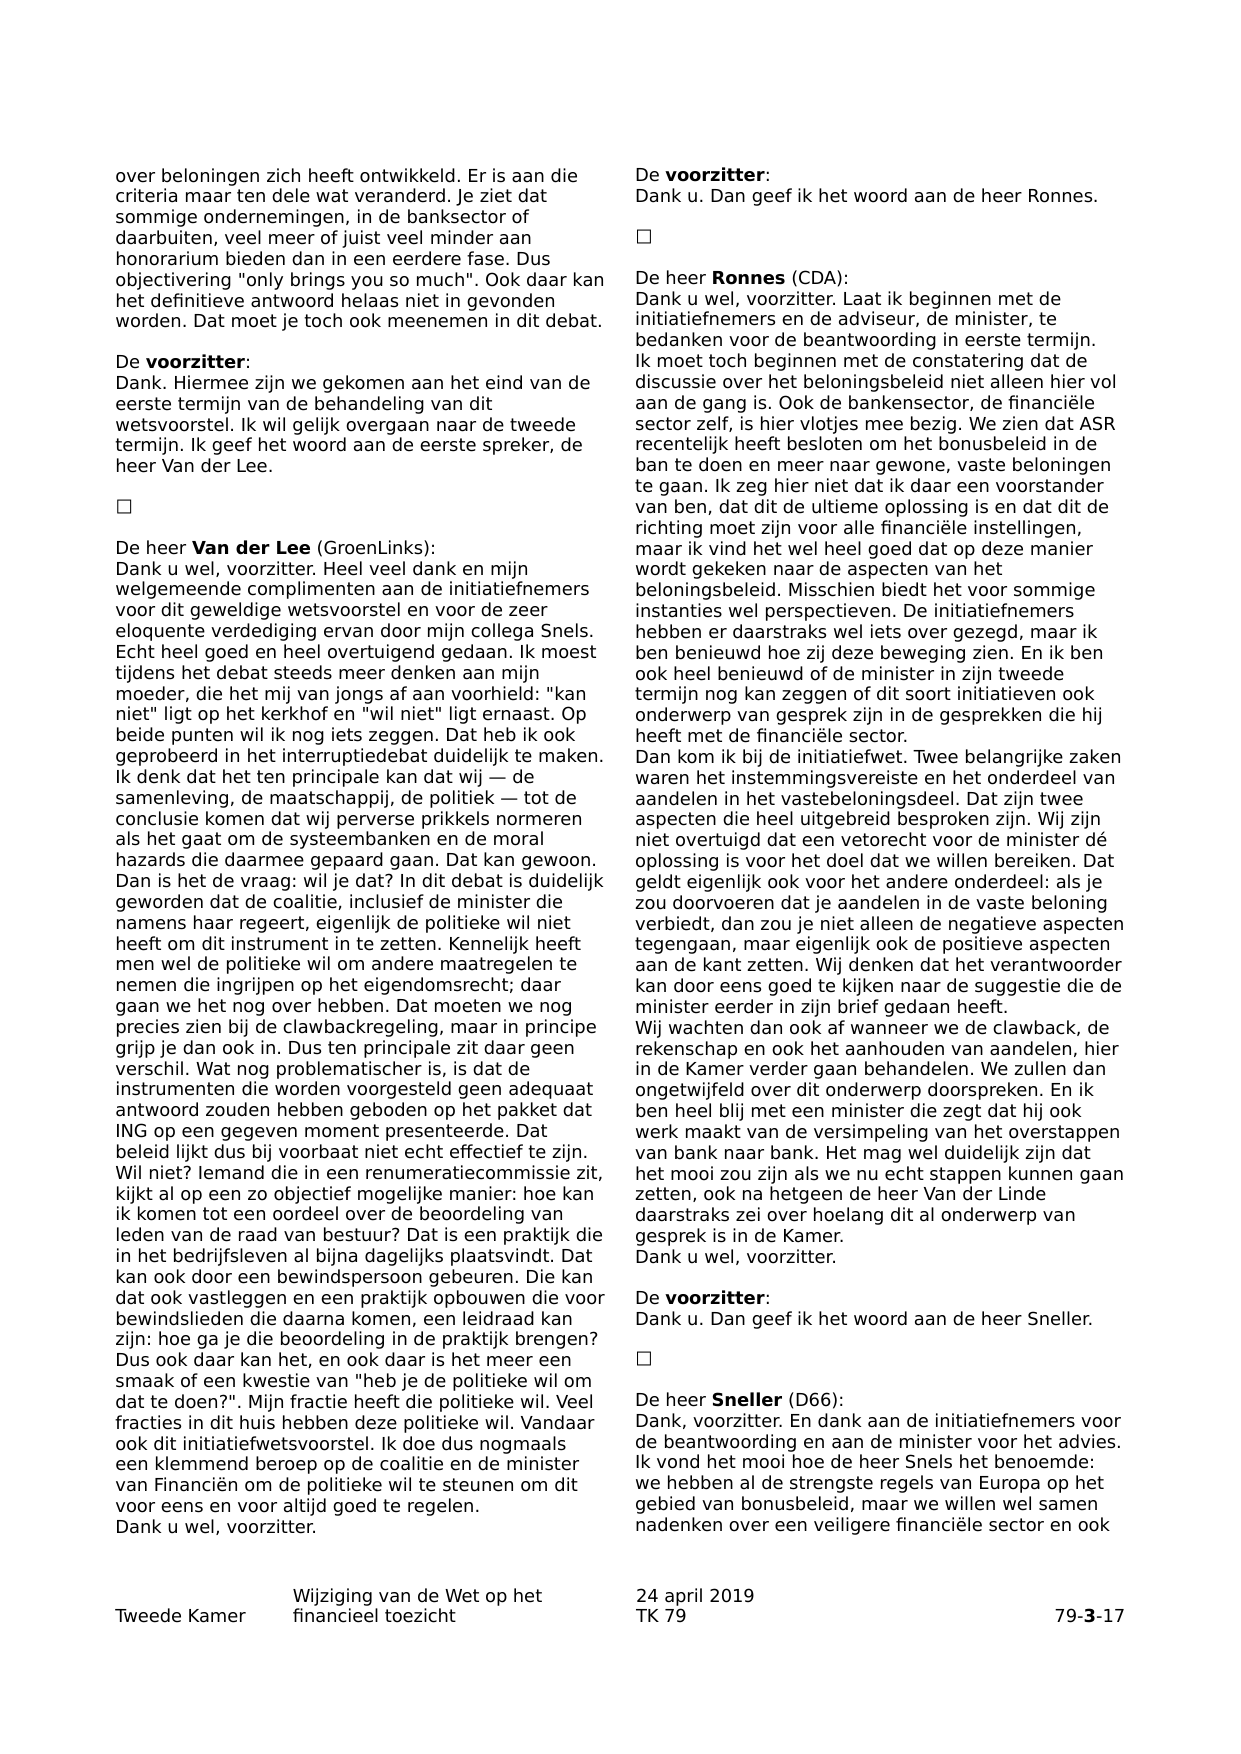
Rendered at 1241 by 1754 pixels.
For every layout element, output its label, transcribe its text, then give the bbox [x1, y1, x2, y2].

text ⬜ [115, 497, 605, 518]
text Ik moet toch beginnen met de constatering dat de discussie over het beloningsbeleid niet alleen hier vol aan de gang is. Ook de bankensector, de financiële sector zelf, is hier vlotjes mee bezig. We zien dat ASR recentelijk heeft besloten om het bonusbeleid in de ban te doen en meer naar gewone, vaste beloningen te gaan. Ik zeg hier niet dat ik daar een voorstander van ben, dat dit de ultieme oplossing is en dat dit de richting moet zijn voor alle financiële instellingen, maar ik vind het wel heel goed dat op deze manier wordt gekeken naar de aspecten van het beloningsbeleid. Misschien biedt het voor sommige instanties wel perspectieven. De initiatiefnemers hebben er daarstraks wel iets over gezegd, maar ik ben benieuwd hoe zij deze beweging zien. En ik ben ook heel benieuwd of de minister in zijn tweede termijn nog kan zeggen of dit soort initiatieven ook onderwerp van gesprek zijn in de gesprekken die hij heeft met de financiële sector. [635, 351, 1125, 747]
text ⬜ [635, 1349, 1125, 1370]
text De voorzitter: [115, 352, 605, 373]
text Ik denk dat het ten principale kan dat wij — de samenleving, de maatschappij, de politiek — tot de conclusie komen dat wij perverse prikkels normeren als het gaat om de systeembanken en de moral hazards die daarmee gepaard gaan. Dat kan gewoon. Dan is het de vraag: wil je dat? In dit debat is duidelijk geworden dat de coalitie, inclusief de minister die namens haar regeert, eigenlijk de politieke wil niet heeft om dit instrument in te zetten. Kennelijk heeft men wel de politieke wil om andere maatregelen te nemen die ingrijpen op het eigendomsrecht; daar gaan we het nog over hebben. Dat moeten we nog precies zien bij de clawbackregeling, maar in principe grijp je dan ook in. Dus ten principale zit daar geen verschil. Wat nog problematischer is, is dat de instrumenten die worden voorgesteld geen adequaat antwoord zouden hebben geboden op het pakket dat ING op een gegeven moment presenteerde. Dat beleid lijkt dus bij voorbaat niet echt effectief te zijn. [115, 767, 605, 1162]
text De heer Ronnes (CDA): [635, 268, 1125, 288]
text Dank u. Dan geef ik het woord aan de heer Sneller. [635, 1308, 1125, 1329]
text Dank u wel, voorzitter. [115, 1517, 605, 1537]
text Dank u wel, voorzitter. Laat ik beginnen met de initiatiefnemers en de adviseur, de minister, te bedanken voor de beantwoording in eerste termijn. [635, 288, 1125, 351]
text Dank. Hiermee zijn we gekomen aan het eind van de eerste termijn van de behandeling van dit wetsvoorstel. Ik wil gelijk overgaan naar de tweede termijn. Ik geef het woord aan de eerste spreker, de heer Van der Lee. [115, 373, 605, 477]
text Dank u. Dan geef ik het woord aan de heer Ronnes. [635, 186, 1125, 207]
text De heer Van der Lee (GroenLinks): [115, 538, 605, 558]
text Wil niet? Iemand die in een renumeratiecommissie zit, kijkt al op een zo objectief mogelijke manier: hoe kan ik komen tot een oordeel over de beoordeling van leden van de raad van bestuur? Dat is een praktijk die in het bedrijfsleven al bijna dagelijks plaatsvindt. Dat kan ook door een bewindspersoon gebeuren. Die kan dat ook vastleggen en een praktijk opbouwen die voor bewindslieden die daarna komen, een leidraad kan zijn: hoe ga je die beoordeling in de praktijk brengen? Dus ook daar kan het, en ook daar is het meer een smaak of een kwestie van "heb je de politieke wil om dat te doen?". Mijn fractie heeft die politieke wil. Veel fracties in dit huis hebben deze politieke wil. Vandaar ook dit initiatiefwetsvoorstel. Ik doe dus nogmaals een klemmend beroep op de coalitie en de minister van Financiën om de politieke wil te steunen om dit voor eens en voor altijd goed te regelen. [115, 1162, 605, 1517]
text De voorzitter: [635, 1287, 1125, 1308]
text Dank u wel, voorzitter. Heel veel dank en mijn welgemeende complimenten aan de initiatiefnemers voor dit geweldige wetsvoorstel en voor de zeer eloquente verdediging ervan door mijn collega Snels. Echt heel goed en heel overtuigend gedaan. Ik moest tijdens het debat steeds meer denken aan mijn moeder, die het mij van jongs af aan voorhield: "kan niet" ligt op het kerkhof en "wil niet" ligt ernaast. Op beide punten wil ik nog iets zeggen. Dat heb ik ook geprobeerd in het interruptiedebat duidelijk te maken. [115, 558, 605, 767]
text De voorzitter: [635, 165, 1125, 186]
text De heer Sneller (D66): [635, 1390, 1125, 1411]
text Wij wachten dan ook af wanneer we de clawback, de rekenschap en ook het aanhouden van aandelen, hier in de Kamer verder gaan behandelen. We zullen dan ongetwijfeld over dit onderwerp doorspreken. En ik ben heel blij met een minister die zegt dat hij ook werk maakt van de versimpeling van het overstappen van bank naar bank. Het mag wel duidelijk zijn dat het mooi zou zijn als we nu echt stappen kunnen gaan zetten, ook na hetgeen de heer Van der Linde daarstraks zei over hoelang dit al onderwerp van gesprek is in de Kamer. [635, 1017, 1125, 1247]
text Dank u wel, voorzitter. [635, 1247, 1125, 1267]
text Dan kom ik bij de initiatiefwet. Twee belangrijke zaken waren het instemmingsvereiste en het onderdeel van aandelen in het vastebeloningsdeel. Dat zijn twee aspecten die heel uitgebreid besproken zijn. Wij zijn niet overtuigd dat een vetorecht voor de minister dé oplossing is voor het doel dat we willen bereiken. Dat geldt eigenlijk ook voor het andere onderdeel: als je zou doorvoeren dat je aandelen in de vaste beloning verbiedt, dan zou je niet alleen de negatieve aspecten tegengaan, maar eigenlijk ook de positieve aspecten aan de kant zetten. Wij denken dat het verantwoorder kan door eens goed te kijken naar de suggestie die de minister eerder in zijn brief gedaan heeft. [635, 747, 1125, 1017]
text Dank, voorzitter. En dank aan de initiatiefnemers voor de beantwoording en aan de minister voor het advies. Ik vond het mooi hoe de heer Snels het benoemde: we hebben al de strengste regels van Europa op het gebied van bonusbeleid, maar we willen wel samen nadenken over een veiligere financiële sector en ook [635, 1411, 1125, 1536]
text over beloningen zich heeft ontwikkeld. Er is aan die criteria maar ten dele wat veranderd. Je ziet dat sommige ondernemingen, in de banksector of daarbuiten, veel meer of juist veel minder aan honorarium bieden dan in een eerdere fase. Dus objectivering "only brings you so much". Ook daar kan het definitieve antwoord helaas niet in gevonden worden. Dat moet je toch ook meenemen in dit debat. [115, 165, 605, 332]
text ⬜ [635, 227, 1125, 248]
